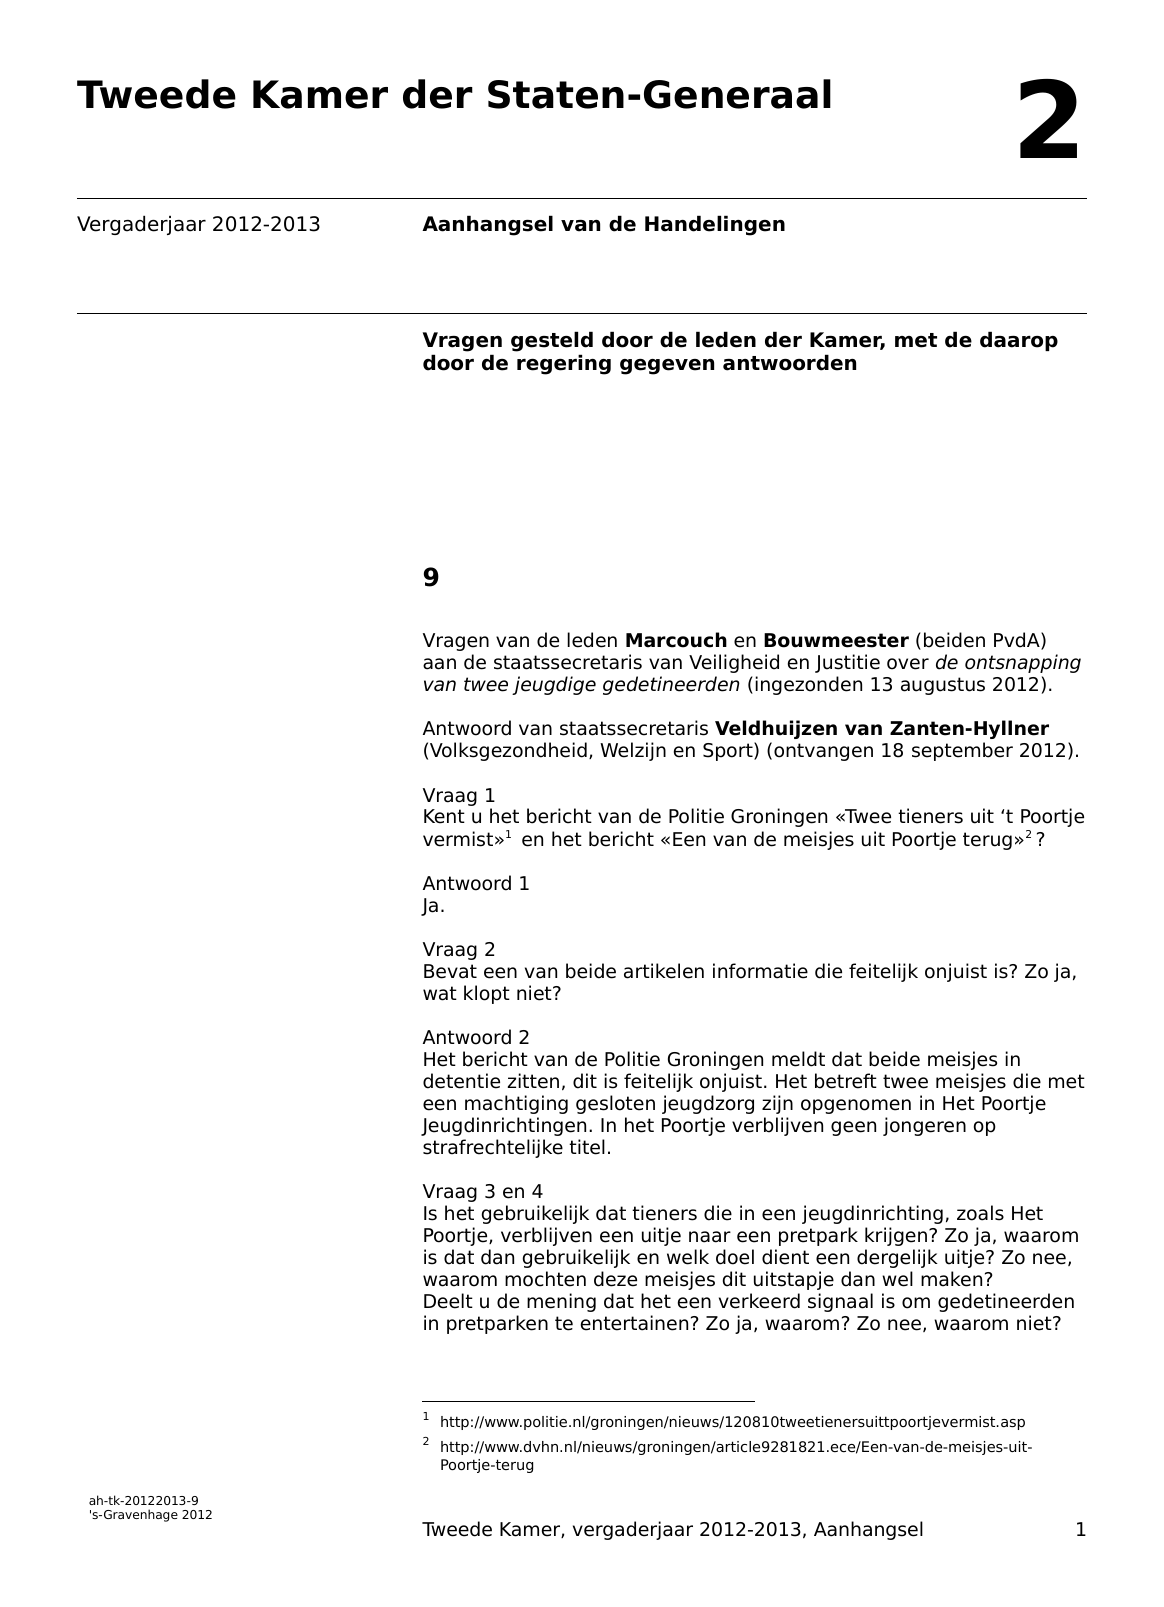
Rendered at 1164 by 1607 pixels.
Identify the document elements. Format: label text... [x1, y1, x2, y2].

text Vragen van de leden Marcouch en Bouwmeester (beiden PvdA) aan de staatssecretaris van Veiligheid en Justitie over de ontsnapping van twee jeugdige gedetineerden (ingezonden 13 augustus 2012). [422, 630, 1087, 696]
text Vraag 1 [422, 784, 1087, 806]
text http://www.politie.nl/groningen/nieuws/120810tweetienersuittpoortjevermist.asp [422, 1410, 1087, 1432]
table_cell Vergaderjaar 2012-2013 [77, 199, 422, 313]
text 's-Gravenhage 2012 [88, 1508, 323, 1522]
text Is het gebruikelijk dat tieners die in een jeugdinrichting, zoals Het Poortje, verblijven een uitje naar een pretpark krijgen? Zo ja, waarom is dat dan gebruikelijk en welk doel dient een dergelijk uitje? Zo nee, waarom mochten deze meisjes dit uitstapje dan wel maken? [422, 1203, 1087, 1291]
table_header 2 [886, 59, 1087, 198]
text Ja. [422, 894, 1087, 917]
table_cell [77, 314, 422, 375]
table_header Tweede Kamer der Staten-Generaal [77, 59, 886, 198]
table_cell Aanhangsel van de Handelingen [422, 199, 1087, 313]
table_cell Vragen gesteld door de leden der Kamer, met de daarop door de regering gegeven antwoorden [422, 314, 1087, 375]
text Vraag 2 [422, 939, 1087, 961]
text ah-tk-20122013-9 [88, 1494, 323, 1508]
text Kent u het bericht van de Politie Groningen «Twee tieners uit ‘t Poortje vermist» en het bericht «Een van de meisjes uit Poortje terug»? [422, 806, 1087, 850]
text Antwoord 2 [422, 1027, 1087, 1049]
text Antwoord 1 [422, 873, 1087, 894]
text http://www.dvhn.nl/nieuws/groningen/article9281821.ece/Een-van-de-meisjes-uit-Poortje-terug [422, 1435, 1087, 1474]
text Antwoord van staatssecretaris Veldhuijzen van Zanten-Hyllner (Volksgezondheid, Welzijn en Sport) (ontvangen 18 september 2012). [422, 718, 1087, 762]
text Bevat een van beide artikelen informatie die feitelijk onjuist is? Zo ja, wat klopt niet? [422, 961, 1087, 1005]
text Deelt u de mening dat het een verkeerd signaal is om gedetineerden in pretparken te entertainen? Zo ja, waarom? Zo nee, waarom niet? [422, 1291, 1087, 1335]
text Vraag 3 en 4 [422, 1181, 1087, 1203]
text Het bericht van de Politie Groningen meldt dat beide meisjes in detentie zitten, dit is feitelijk onjuist. Het betreft twee meisjes die met een machtiging gesloten jeugdzorg zijn opgenomen in Het Poortje Jeugdinrichtingen. In het Poortje verblijven geen jongeren op strafrechtelijke titel. [422, 1049, 1087, 1159]
text 9 [422, 563, 1087, 592]
